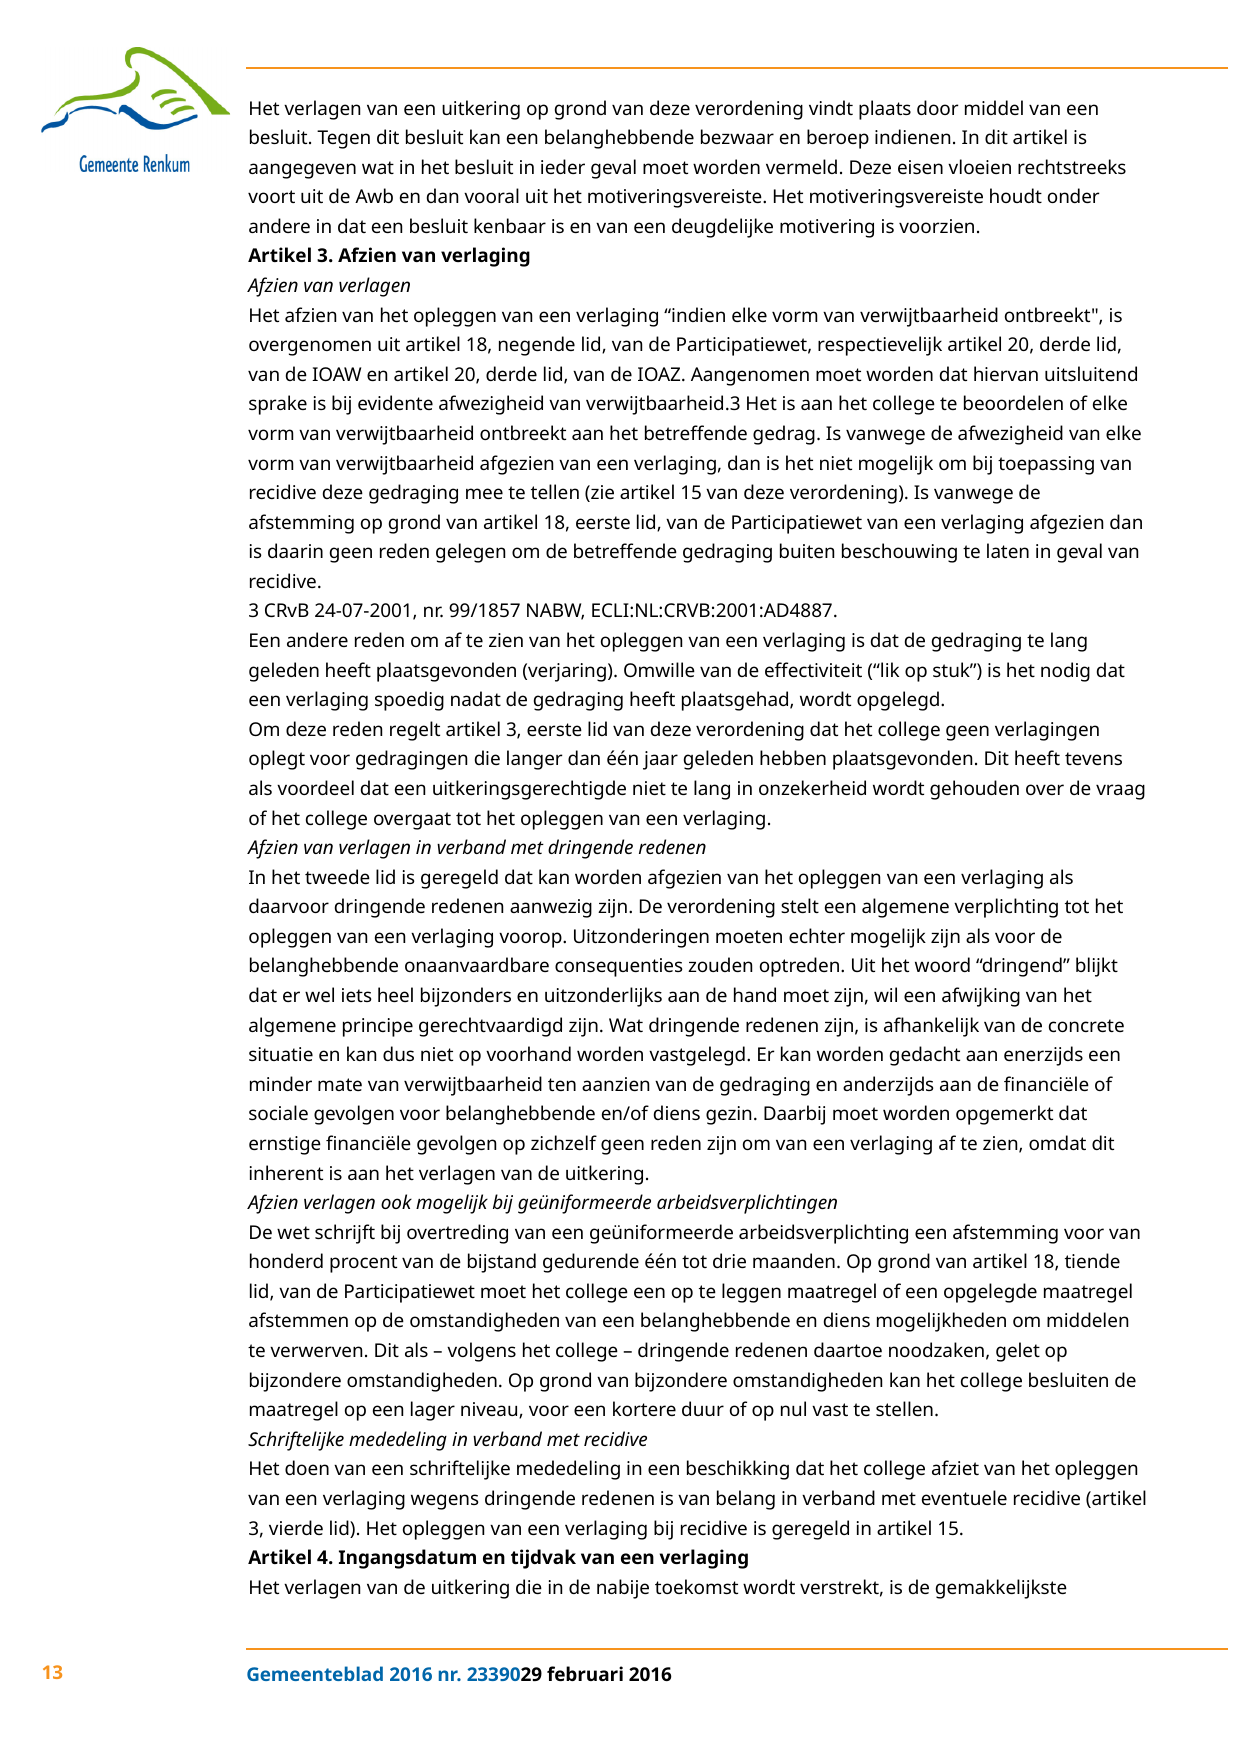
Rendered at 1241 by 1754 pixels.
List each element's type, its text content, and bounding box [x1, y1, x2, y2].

text In het tweede lid is geregeld dat kan worden afgezien van het opleggen van een verlaging als daarvoor dringende redenen aanwezig zijn. De verordening stelt een algemene verplichting tot het opleggen van een verlaging voorop. Uitzonderingen moeten echter mogelijk zijn als voor de belanghebbende onaanvaardbare consequenties zouden optreden. Uit het woord “dringend” blijkt [248, 864, 1152, 978]
text Afzien van verlagen [248, 272, 1152, 298]
text De wet schrijft bij overtreding van een geüniformeerde arbeidsverplichting een afstemming voor van honderd procent van de bijstand gedurende één tot drie maanden. Op grond van artikel 18, tiende lid, van de Participatiewet moet het college een op te leggen maatregel of een opgelegde maatregel afstemmen op de omstandigheden van een belanghebbende en diens mogelijkheden om middelen te verwerven. Dit als – volgens het college – dringende redenen daartoe noodzaken, gelet op bijzondere omstandigheden. Op grond van bijzondere omstandigheden kan het college besluiten de maatregel op een lager niveau, voor een kortere duur of op nul vast te stellen. [248, 1219, 1152, 1422]
text 3 CRvB 24-07-2001, nr. 99/1857 NABW, ECLI:NL:CRVB:2001:AD4887. [248, 598, 1152, 623]
text Het doen van een schriftelijke mededeling in een beschikking dat het college afziet van het opleggen van een verlaging wegens dringende redenen is van belang in verband met eventuele recidive (artikel 3, vierde lid). Het opleggen van een verlaging bij recidive is geregeld in artikel 15. [248, 1456, 1152, 1541]
text Een andere reden om af te zien van het opleggen van een verlaging is dat de gedraging te lang geleden heeft plaatsgevonden (verjaring). Omwille van de effectiviteit (“lik op stuk”) is het nodig dat een verlaging spoedig nadat de gedraging heeft plaatsgehad, wordt opgelegd. [248, 627, 1152, 712]
text Het verlagen van de uitkering die in de nabije toekomst wordt verstrekt, is de gemakkelijkste [248, 1574, 1152, 1600]
text Afzien van verlagen in verband met dringende redenen [248, 834, 1152, 860]
text Het verlagen van een uitkering op grond van deze verordening vindt plaats door middel van een besluit. Tegen dit besluit kan een belanghebbende bezwaar en beroep indienen. In dit artikel is aangegeven wat in het besluit in ieder geval moet worden vermeld. Deze eisen vloeien rechtstreeks voort uit de Awb en dan vooral uit het motiveringsvereiste. Het motiveringsvereiste houdt onder andere in dat een besluit kenbaar is en van een deugdelijke motivering is voorzien. [248, 95, 1152, 239]
text Schriftelijke mededeling in verband met recidive [248, 1426, 1152, 1452]
text dat er wel iets heel bijzonders en uitzonderlijks aan de hand moet zijn, wil een afwijking van het algemene principe gerechtvaardigd zijn. Wat dringende redenen zijn, is afhankelijk van de concrete situatie en kan dus niet op voorhand worden vastgelegd. Er kan worden gedacht aan enerzijds een minder mate van verwijtbaarheid ten aanzien van de gedraging en anderzijds aan de financiële of sociale gevolgen voor belanghebbende en/of diens gezin. Daarbij moet worden opgemerkt dat ernstige financiële gevolgen op zichzelf geen reden zijn om van een verlaging af te zien, omdat dit inherent is aan het verlagen van de uitkering. [248, 982, 1152, 1186]
text Artikel 4. Ingangsdatum en tijdvak van een verlaging [248, 1544, 1152, 1570]
text Het afzien van het opleggen van een verlaging “indien elke vorm van verwijtbaarheid ontbreekt", is overgenomen uit artikel 18, negende lid, van de Participatiewet, respectievelijk artikel 20, derde lid, van de IOAW en artikel 20, derde lid, van de IOAZ. Aangenomen moet worden dat hiervan uitsluitend sprake is bij evidente afwezigheid van verwijtbaarheid.3 Het is aan het college te beoordelen of elke vorm van verwijtbaarheid ontbreekt aan het betreffende gedrag. Is vanwege de afwezigheid van elke vorm van verwijtbaarheid afgezien van een verlaging, dan is het niet mogelijk om bij toepassing van recidive deze gedraging mee te tellen (zie artikel 15 van deze verordening). Is vanwege de afstemming op grond van artikel 18, eerste lid, van de Participatiewet van een verlaging afgezien dan is daarin geen reden gelegen om de betreffende gedraging buiten beschouwing te laten in geval van recidive. [248, 302, 1152, 594]
text Om deze reden regelt artikel 3, eerste lid van deze verordening dat het college geen verlagingen oplegt voor gedragingen die langer dan één jaar geleden hebben plaatsgevonden. Dit heeft tevens als voordeel dat een uitkeringsgerechtigde niet te lang in onzekerheid wordt gehouden over de vraag of het college overgaat tot het opleggen van een verlaging. [248, 716, 1152, 831]
picture [41, 47, 231, 172]
text Artikel 3. Afzien van verlaging [248, 243, 1152, 268]
text Afzien verlagen ook mogelijk bij geüniformeerde arbeidsverplichtingen [248, 1189, 1152, 1215]
